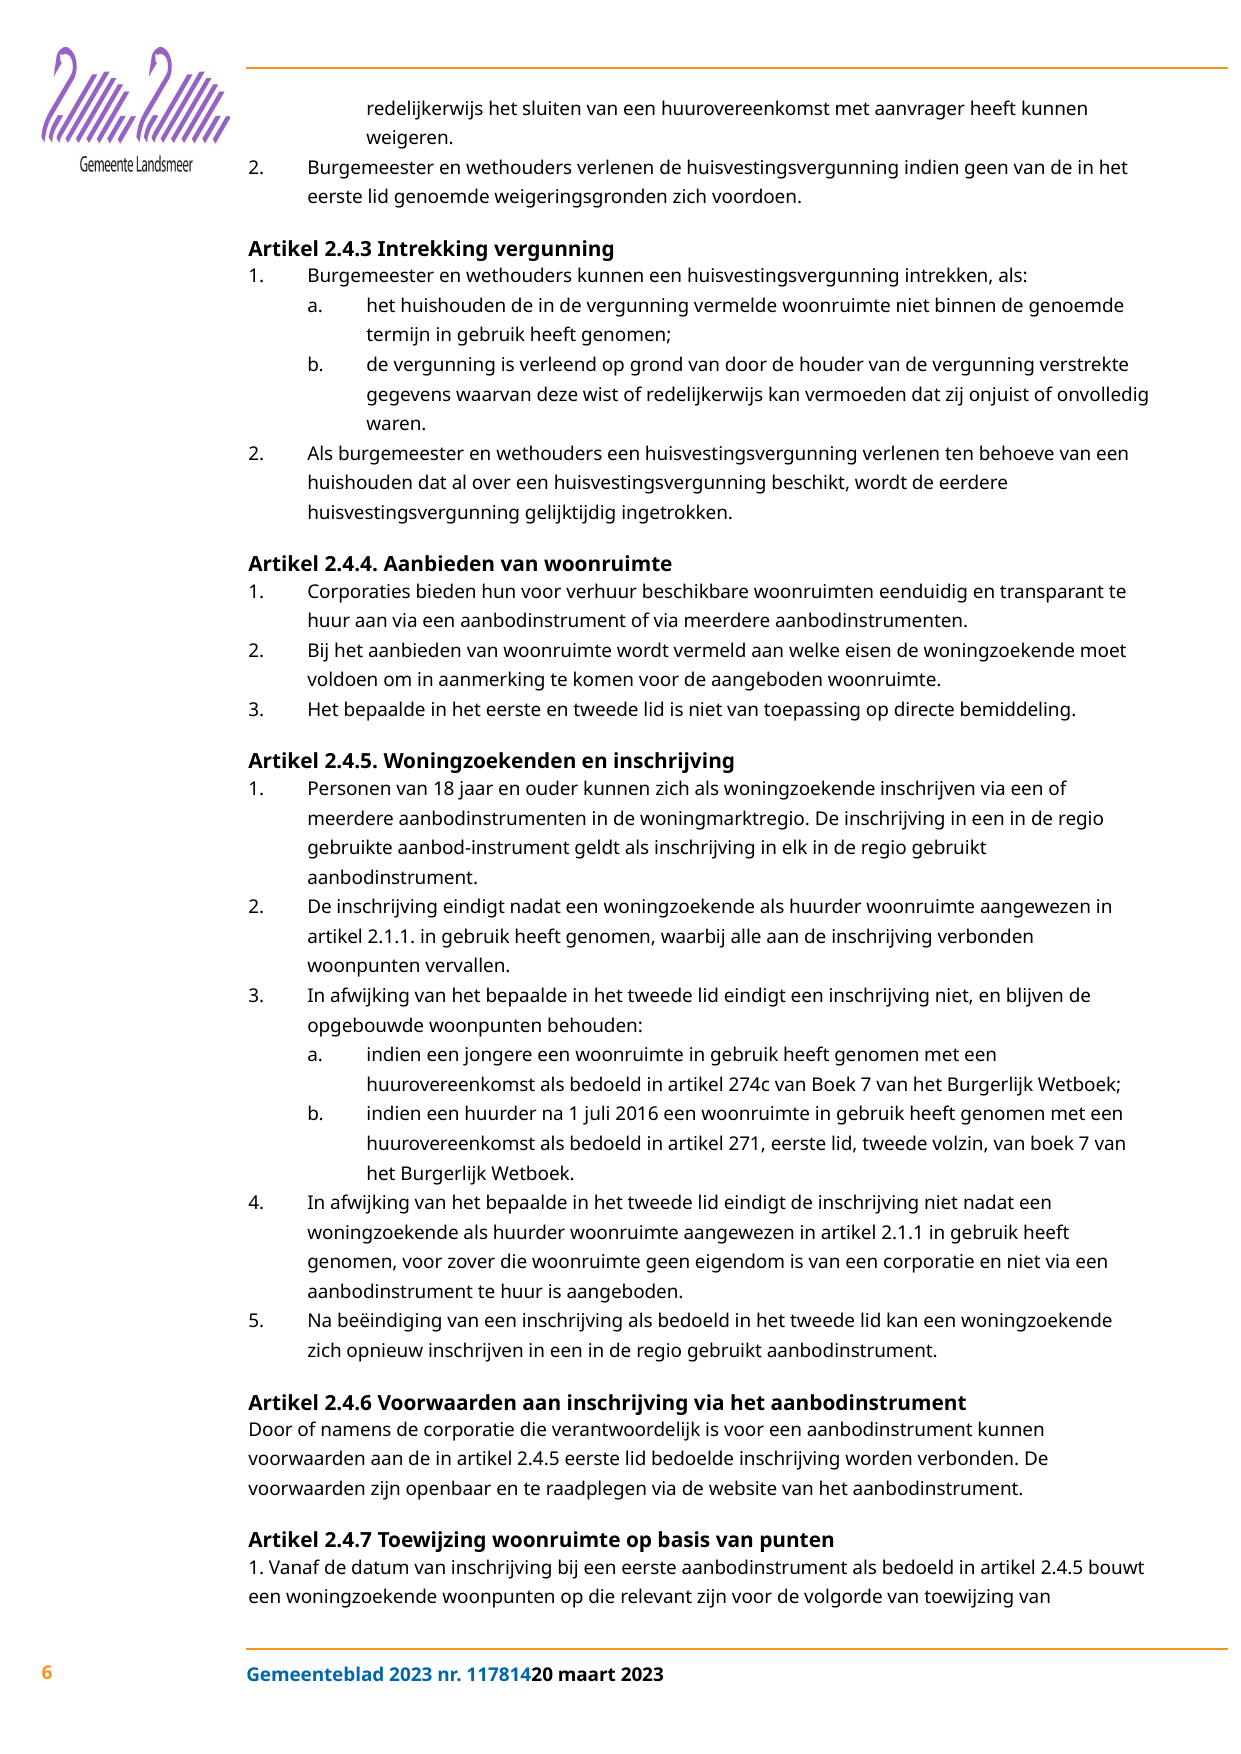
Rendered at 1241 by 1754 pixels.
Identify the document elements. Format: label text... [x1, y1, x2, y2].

list indien een jongere een woonruimte in gebruik heeft genomen met een huurovereenkomst als bedoeld in artikel 274c van Boek 7 van het Burgerlijk Wetboek; [307, 1041, 1152, 1097]
list Als burgemeester en wethouders een huisvestingsvergunning verlenen ten behoeve van een huishouden dat al over een huisvestingsvergunning beschikt, wordt de eerdere huisvestingsvergunning gelijktijdig ingetrokken. [248, 440, 1152, 525]
list In afwijking van het bepaalde in het tweede lid eindigt een inschrijving niet, en blijven de opgebouwde woonpunten behouden: [248, 982, 1152, 1037]
list Het bepaalde in het eerste en tweede lid is niet van toepassing op directe bemiddeling. [248, 696, 1152, 722]
list Burgemeester en wethouders verlenen de huisvestingsvergunning indien geen van de in het eerste lid genoemde weigeringsgronden zich voordoen. [248, 154, 1152, 209]
list het huishouden de in de vergunning vermelde woonruimte niet binnen de genoemde termijn in gebruik heeft genomen; [307, 292, 1152, 347]
list Corporaties bieden hun voor verhuur beschikbare woonruimten eenduidig en transparant te huur aan via een aanbodinstrument of via meerdere aanbodinstrumenten. [248, 578, 1152, 633]
list Bij het aanbieden van woonruimte wordt vermeld aan welke eisen de woningzoekende moet voldoen om in aanmerking te komen voor de aangeboden woonruimte. [248, 637, 1152, 692]
text Artikel 2.4.5. Woningzoekenden en inschrijving [248, 747, 1152, 775]
picture [41, 47, 231, 172]
text Door of namens de corporatie die verantwoordelijk is voor een aanbodinstrument kunnen voorwaarden aan de in artikel 2.4.5 eerste lid bedoelde inschrijving worden verbonden. De voorwaarden zijn openbaar en te raadplegen via de website van het aanbodinstrument. [248, 1416, 1152, 1501]
text 1. Vanaf de datum van inschrijving bij een eerste aanbodinstrument als bedoeld in artikel 2.4.5 bouwt een woningzoekende woonpunten op die relevant zijn voor de volgorde van toewijzing van [248, 1554, 1152, 1609]
text Artikel 2.4.3 Intrekking vergunning [248, 234, 1152, 262]
list redelijkerwijs het sluiten van een huurovereenkomst met aanvrager heeft kunnen weigeren. [307, 95, 1152, 150]
list de vergunning is verleend op grond van door de houder van de vergunning verstrekte gegevens waarvan deze wist of redelijkerwijs kan vermoeden dat zij onjuist of onvolledig waren. [307, 351, 1152, 436]
list indien een huurder na 1 juli 2016 een woonruimte in gebruik heeft genomen met een huurovereenkomst als bedoeld in artikel 271, eerste lid, tweede volzin, van boek 7 van het Burgerlijk Wetboek. [307, 1101, 1152, 1185]
list In afwijking van het bepaalde in het tweede lid eindigt de inschrijving niet nadat een woningzoekende als huurder woonruimte aangewezen in artikel 2.1.1 in gebruik heeft genomen, voor zover die woonruimte geen eigendom is van een corporatie en niet via een aanbodinstrument te huur is aangeboden. [248, 1189, 1152, 1304]
list Na beëindiging van een inschrijving als bedoeld in het tweede lid kan een woningzoekende zich opnieuw inschrijven in een in de regio gebruikt aanbodinstrument. [248, 1308, 1152, 1363]
text Artikel 2.4.4. Aanbieden van woonruimte [248, 549, 1152, 578]
text Artikel 2.4.7 Toewijzing woonruimte op basis van punten [248, 1526, 1152, 1554]
text Artikel 2.4.6 Voorwaarden aan inschrijving via het aanbodinstrument [248, 1388, 1152, 1416]
list De inschrijving eindigt nadat een woningzoekende als huurder woonruimte aangewezen in artikel 2.1.1. in gebruik heeft genomen, waarbij alle aan de inschrijving verbonden woonpunten vervallen. [248, 893, 1152, 978]
list Personen van 18 jaar en ouder kunnen zich als woningzoekende inschrijven via een of meerdere aanbodinstrumenten in de woningmarktregio. De inschrijving in een in de regio gebruikte aanbod-instrument geldt als inschrijving in elk in de regio gebruikt aanbodinstrument. [248, 775, 1152, 889]
list Burgemeester en wethouders kunnen een huisvestingsvergunning intrekken, als: [248, 262, 1152, 288]
